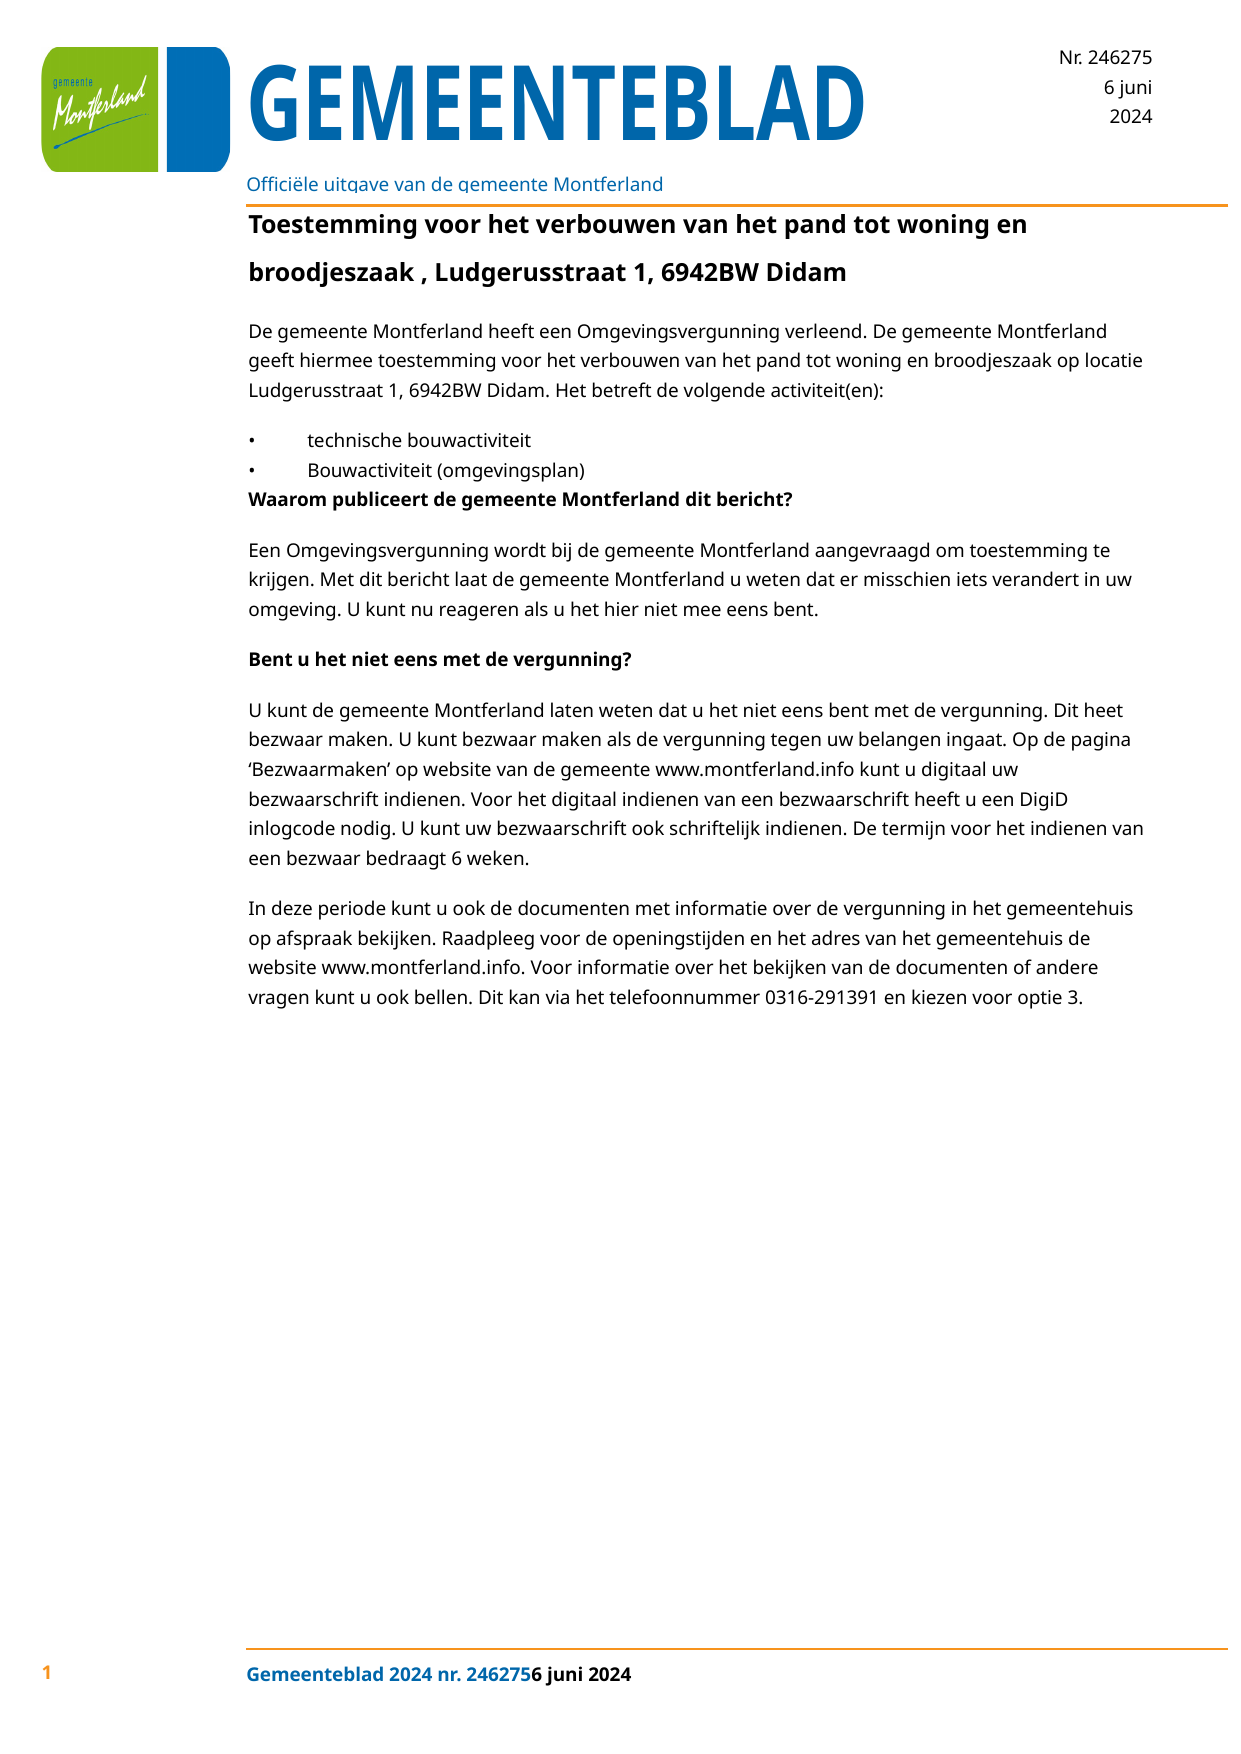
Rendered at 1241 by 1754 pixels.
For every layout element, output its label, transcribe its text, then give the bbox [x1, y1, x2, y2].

text Toestemming voor het verbouwen van het pand tot woning en broodjeszaak , Ludgerusstraat 1, 6942BW Didam [248, 207, 1152, 288]
text De gemeente Montferland heeft een Omgevingsvergunning verleend. De gemeente Montferland geeft hiermee toestemming voor het verbouwen van het pand tot woning en broodjeszaak op locatie Ludgerusstraat 1, 6942BW Didam. Het betreft de volgende activiteit(en): [248, 318, 1152, 403]
text U kunt de gemeente Montferland laten weten dat u het niet eens bent met de vergunning. Dit heet bezwaar maken. U kunt bezwaar maken als de vergunning tegen uw belangen ingaat. Op de pagina ‘Bezwaarmaken’ op website van de gemeente www.montferland.info kunt u digitaal uw bezwaarschrift indienen. Voor het digitaal indienen van een bezwaarschrift heeft u een DigiD inlogcode nodig. U kunt uw bezwaarschrift ook schriftelijk indienen. De termijn voor het indienen van een bezwaar bedraagt 6 weken. [248, 697, 1152, 871]
picture [41, 47, 231, 172]
text In deze periode kunt u ook de documenten met informatie over de vergunning in het gemeentehuis op afspraak bekijken. Raadpleeg voor de openingstijden en het adres van het gemeentehuis de website www.montferland.info. Voor informatie over het bekijken van de documenten of andere vragen kunt u ook bellen. Dit kan via het telefoonnummer 0316-291391 en kiezen voor optie 3. [248, 895, 1152, 1010]
list Bouwactiviteit (omgevingsplan) [248, 457, 1152, 483]
text Een Omgevingsvergunning wordt bij de gemeente Montferland aangevraagd om toestemming te krijgen. Met dit bericht laat de gemeente Montferland u weten dat er misschien iets verandert in uw omgeving. U kunt nu reageren als u het hier niet mee eens bent. [248, 537, 1152, 622]
list technische bouwactiviteit [248, 427, 1152, 453]
text Waarom publiceert de gemeente Montferland dit bericht? [248, 487, 1152, 512]
text Bent u het niet eens met de vergunning? [248, 647, 1152, 672]
